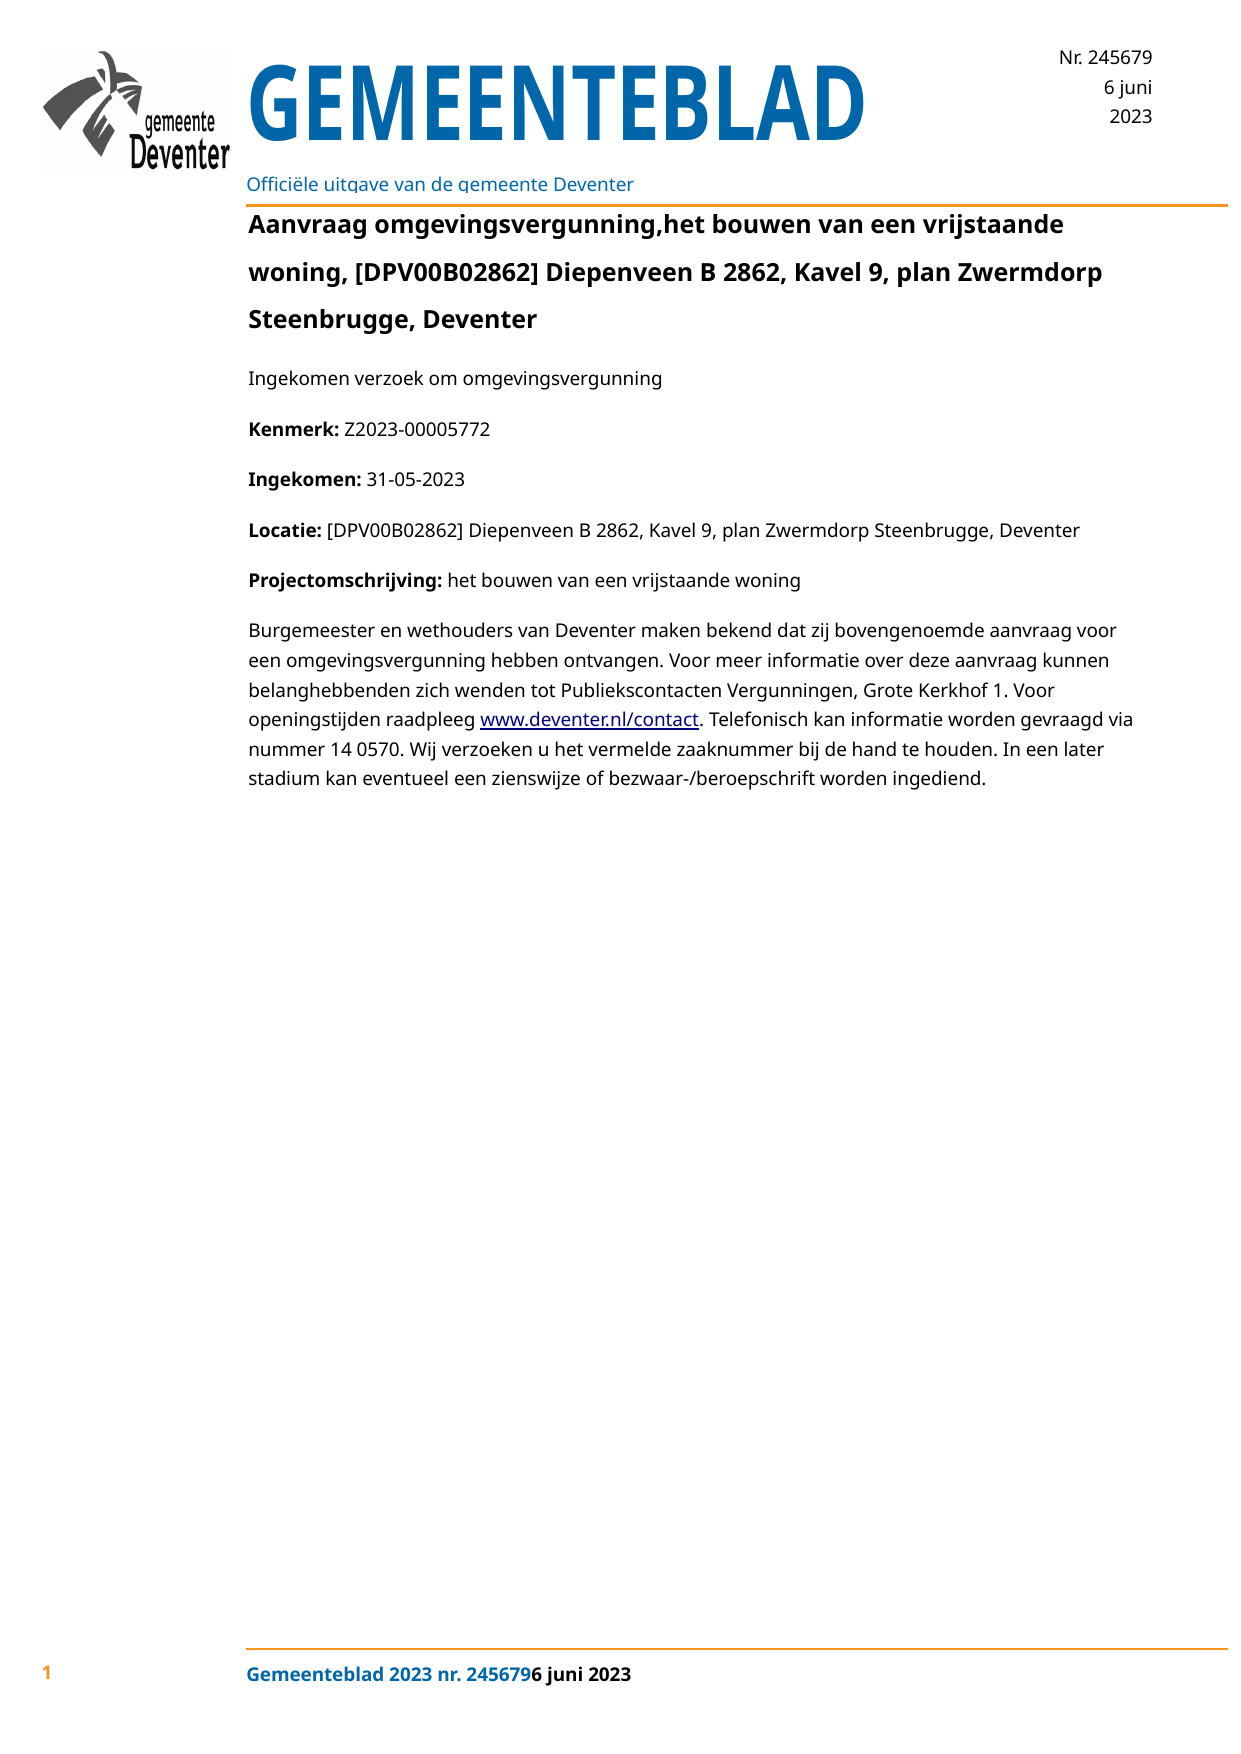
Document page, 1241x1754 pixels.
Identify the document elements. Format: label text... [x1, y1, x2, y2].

text Projectomschrijving: het bouwen van een vrijstaande woning [248, 567, 1152, 593]
text Burgemeester en wethouders van Deventer maken bekend dat zij bovengenoemde aanvraag voor een omgevingsvergunning hebben ontvangen. Voor meer informatie over deze aanvraag kunnen belanghebbenden zich wenden tot Publiekscontacten Vergunningen, Grote Kerkhof 1. Voor openingstijden raadpleeg www.deventer.nl/contact. Telefonisch kan informatie worden gevraagd via nummer 14 0570. Wij verzoeken u het vermelde zaaknummer bij de hand te houden. In een later stadium kan eventueel een zienswijze of bezwaar-/beroepschrift worden ingediend. [248, 618, 1152, 791]
picture [41, 47, 231, 172]
text Locatie: [DPV00B02862] Diepenveen B 2862, Kavel 9, plan Zwermdorp Steenbrugge, Deventer [248, 517, 1152, 542]
text Ingekomen: 31-05-2023 [248, 466, 1152, 492]
text Ingekomen verzoek om omgevingsvergunning [248, 366, 1152, 391]
text Kenmerk: Z2023-00005772 [248, 416, 1152, 442]
text Aanvraag omgevingsvergunning,het bouwen van een vrijstaande woning, [DPV00B02862] Diepenveen B 2862, Kavel 9, plan Zwermdorp Steenbrugge, Deventer [248, 207, 1152, 336]
